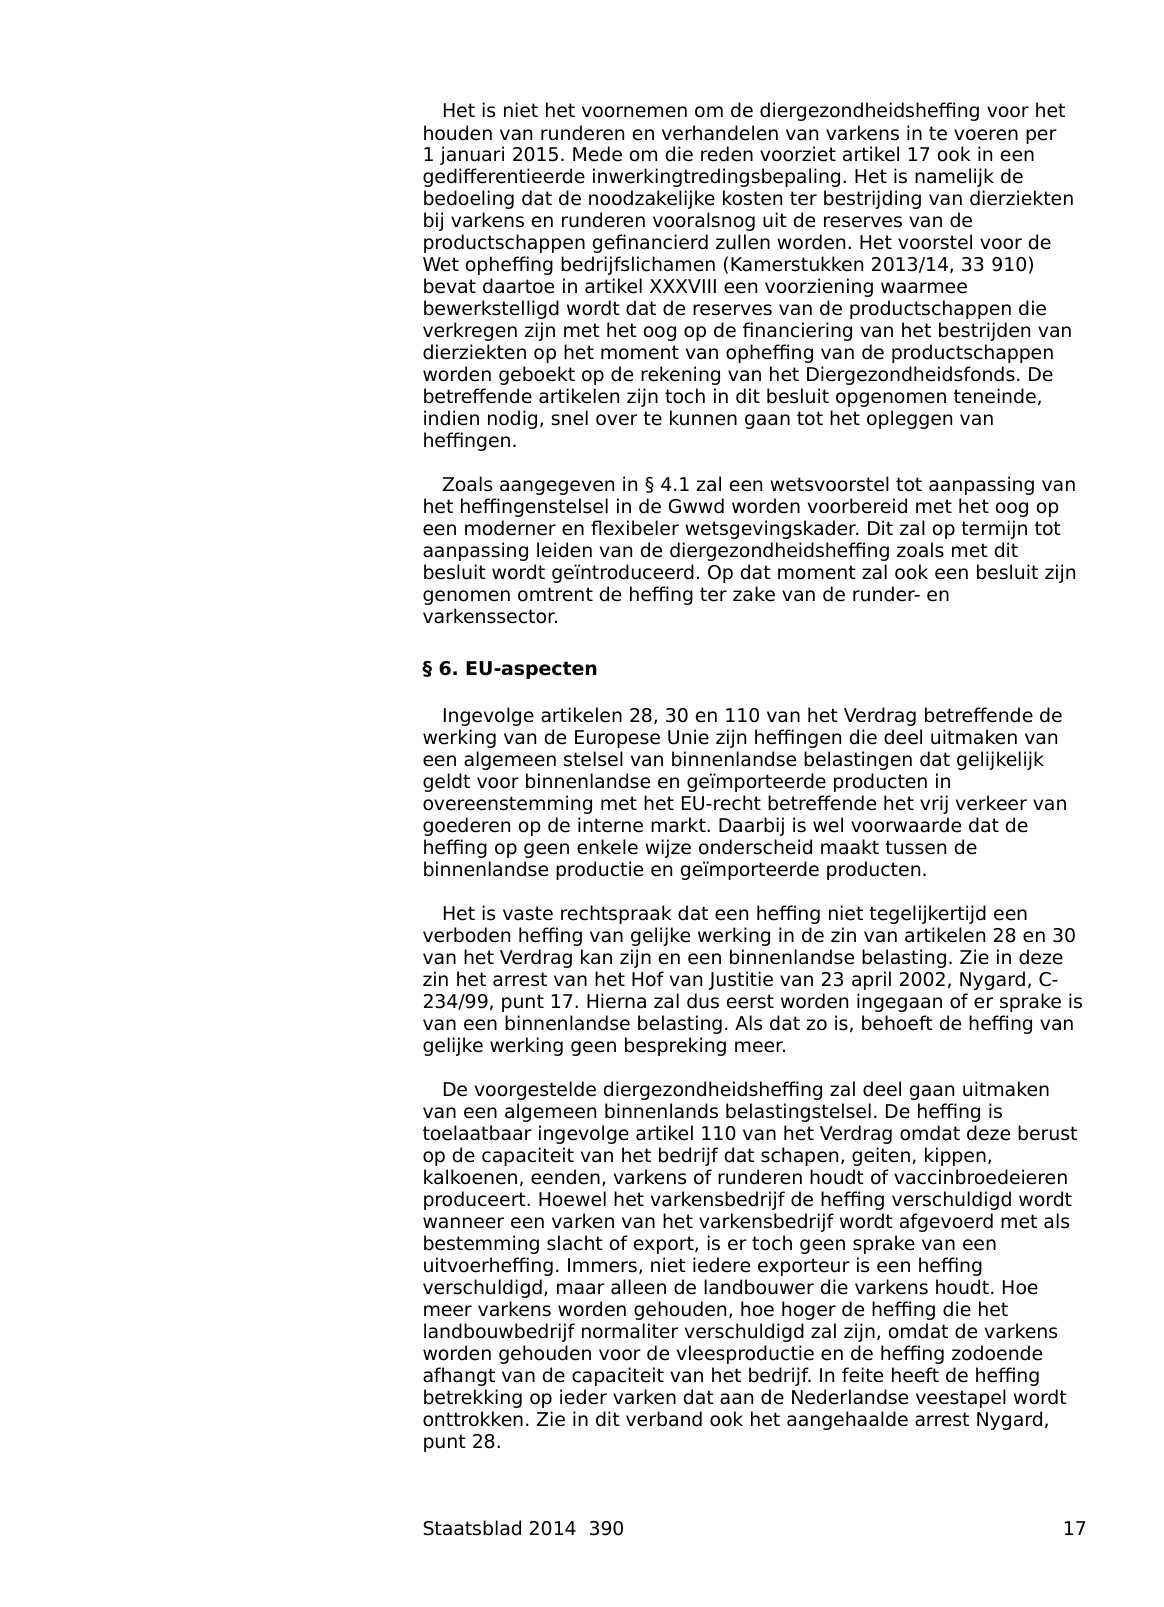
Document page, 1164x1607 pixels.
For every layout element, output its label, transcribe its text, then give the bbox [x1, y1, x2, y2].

text Het is niet het voornemen om de diergezondheidsheffing voor het houden van runderen en verhandelen van varkens in te voeren per 1 januari 2015. Mede om die reden voorziet artikel 17 ook in een gedifferentieerde inwerkingtredingsbepaling. Het is namelijk de bedoeling dat de noodzakelijke kosten ter bestrijding van dierziekten bij varkens en runderen vooralsnog uit de reserves van de productschappen gefinancierd zullen worden. Het voorstel voor de Wet opheffing bedrijfslichamen (Kamerstukken 2013/14, 33 910) bevat daartoe in artikel XXXVIII een voorziening waarmee bewerkstelligd wordt dat de reserves van de productschappen die verkregen zijn met het oog op de financiering van het bestrijden van dierziekten op het moment van opheffing van de productschappen worden geboekt op de rekening van het Diergezondheidsfonds. De betreffende artikelen zijn toch in dit besluit opgenomen teneinde, indien nodig, snel over te kunnen gaan tot het opleggen van heffingen. [422, 100, 1087, 452]
subtitle § 6. EU-aspecten [422, 658, 1087, 680]
text De voorgestelde diergezondheidsheffing zal deel gaan uitmaken van een algemeen binnenlands belastingstelsel. De heffing is toelaatbaar ingevolge artikel 110 van het Verdrag omdat deze berust op de capaciteit van het bedrijf dat schapen, geiten, kippen, kalkoenen, eenden, varkens of runderen houdt of vaccinbroedeieren produceert. Hoewel het varkensbedrijf de heffing verschuldigd wordt wanneer een varken van het varkensbedrijf wordt afgevoerd met als bestemming slacht of export, is er toch geen sprake van een uitvoerheffing. Immers, niet iedere exporteur is een heffing verschuldigd, maar alleen de landbouwer die varkens houdt. Hoe meer varkens worden gehouden, hoe hoger de heffing die het landbouwbedrijf normaliter verschuldigd zal zijn, omdat de varkens worden gehouden voor de vleesproductie en de heffing zodoende afhangt van de capaciteit van het bedrijf. In feite heeft de heffing betrekking op ieder varken dat aan de Nederlandse veestapel wordt onttrokken. Zie in dit verband ook het aangehaalde arrest Nygard, punt 28. [422, 1079, 1087, 1453]
text Zoals aangegeven in § 4.1 zal een wetsvoorstel tot aanpassing van het heffingenstelsel in de Gwwd worden voorbereid met het oog op een moderner en flexibeler wetsgevingskader. Dit zal op termijn tot aanpassing leiden van de diergezondheidsheffing zoals met dit besluit wordt geïntroduceerd. Op dat moment zal ook een besluit zijn genomen omtrent de heffing ter zake van de runder- en varkenssector. [422, 474, 1087, 628]
text Het is vaste rechtspraak dat een heffing niet tegelijkertijd een verboden heffing van gelijke werking in de zin van artikelen 28 en 30 van het Verdrag kan zijn en een binnenlandse belasting. Zie in deze zin het arrest van het Hof van Justitie van 23 april 2002, Nygard, C-234/99, punt 17. Hierna zal dus eerst worden ingegaan of er sprake is van een binnenlandse belasting. Als dat zo is, behoeft de heffing van gelijke werking geen bespreking meer. [422, 903, 1087, 1057]
text Ingevolge artikelen 28, 30 en 110 van het Verdrag betreffende de werking van de Europese Unie zijn heffingen die deel uitmaken van een algemeen stelsel van binnenlandse belastingen dat gelijkelijk geldt voor binnenlandse en geïmporteerde producten in overeenstemming met het EU-recht betreffende het vrij verkeer van goederen op de interne markt. Daarbij is wel voorwaarde dat de heffing op geen enkele wijze onderscheid maakt tussen de binnenlandse productie en geïmporteerde producten. [422, 705, 1087, 881]
